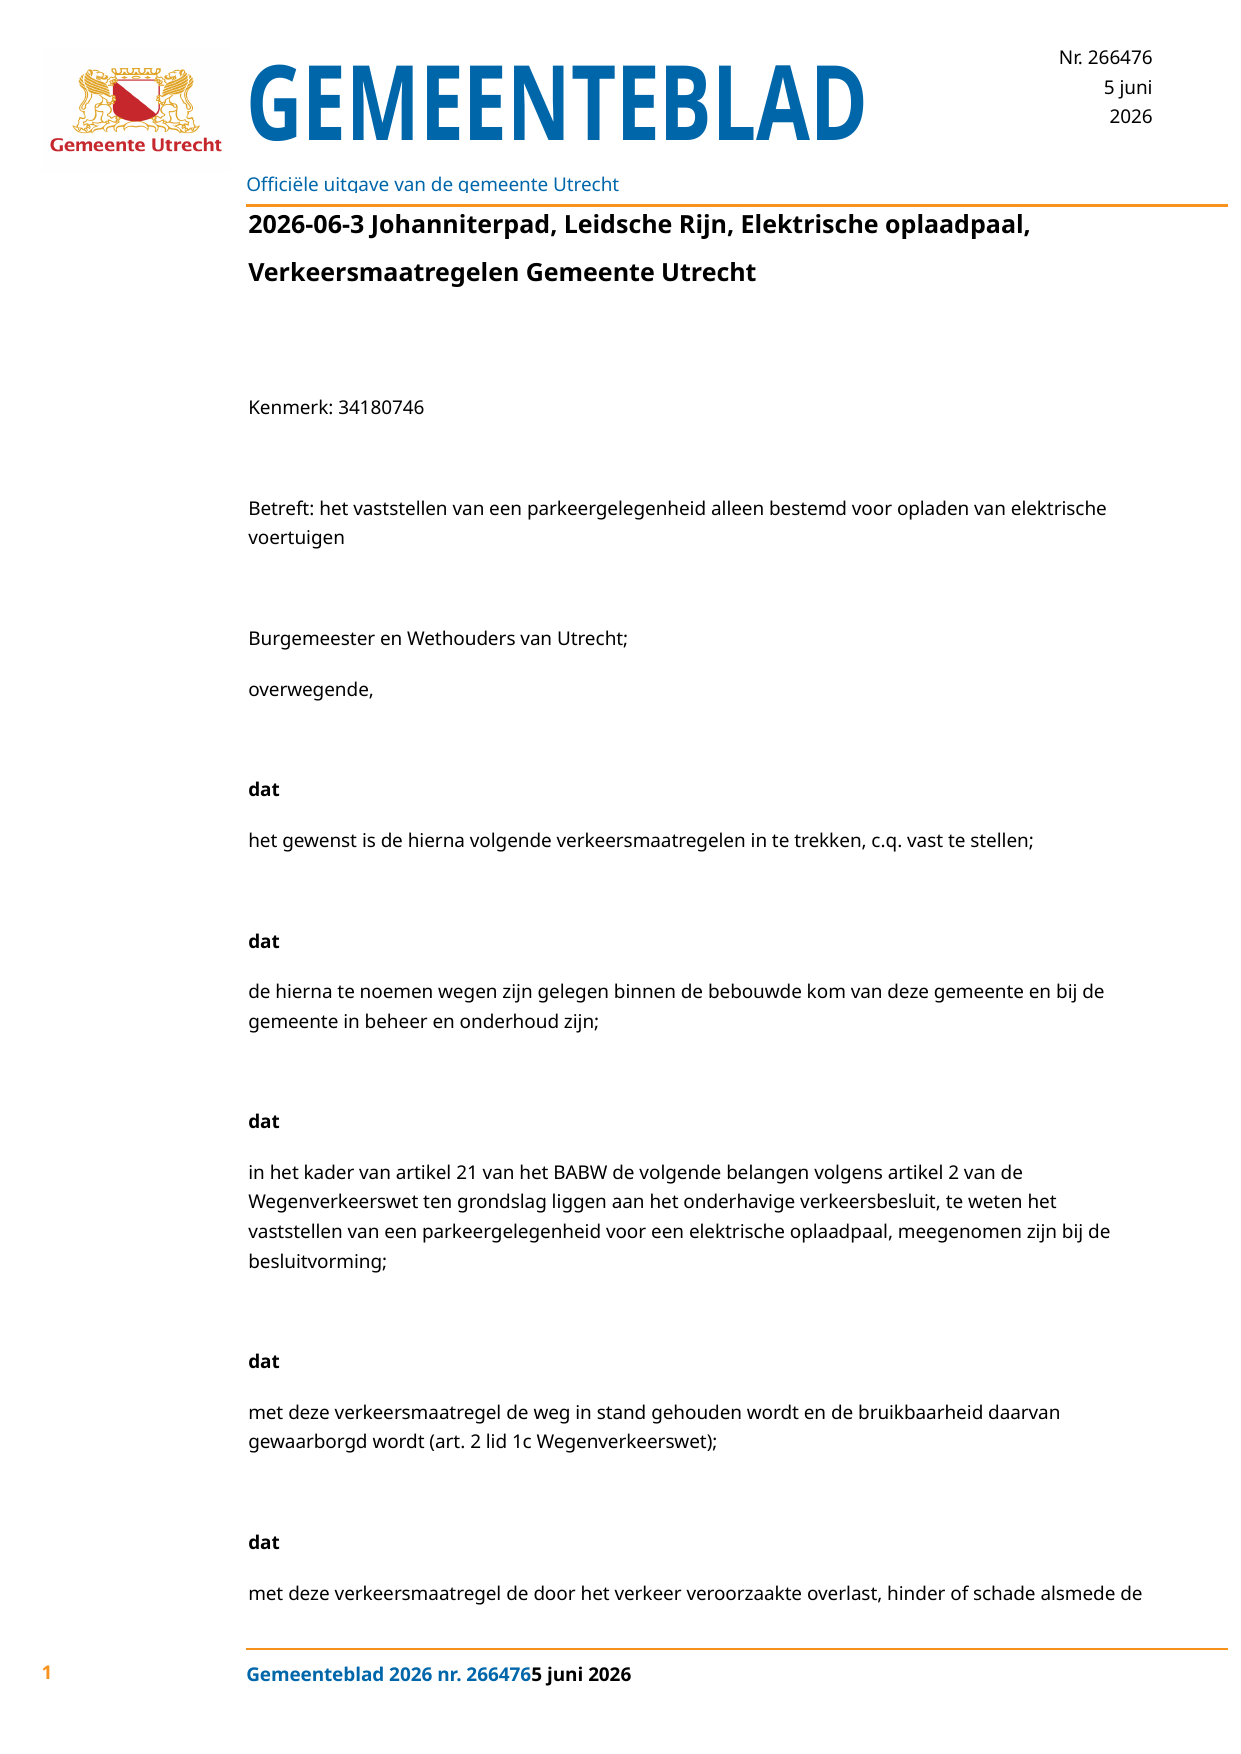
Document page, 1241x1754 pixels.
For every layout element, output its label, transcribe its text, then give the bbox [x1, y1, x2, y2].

text dat [248, 777, 1152, 802]
picture [41, 47, 231, 172]
text Betreft: het vaststellen van een parkeergelegenheid alleen bestemd voor opladen van elektrische voertuigen [248, 495, 1152, 550]
text in het kader van artikel 21 van het BABW de volgende belangen volgens artikel 2 van de Wegenverkeerswet ten grondslag liggen aan het onderhavige verkeersbesluit, te weten het vaststellen van een parkeergelegenheid voor een elektrische oplaadpaal, meegenomen zijn bij de besluitvorming; [248, 1159, 1152, 1273]
text met deze verkeersmaatregel de weg in stand gehouden wordt en de bruikbaarheid daarvan gewaarborgd wordt (art. 2 lid 1c Wegenverkeerswet); [248, 1399, 1152, 1454]
text Burgemeester en Wethouders van Utrecht; [248, 625, 1152, 651]
text het gewenst is de hierna volgende verkeersmaatregelen in te trekken, c.q. vast te stellen; [248, 827, 1152, 853]
text met deze verkeersmaatregel de door het verkeer veroorzaakte overlast, hinder of schade alsmede de [248, 1580, 1152, 1606]
text 2026-06-3 Johanniterpad, Leidsche Rijn, Elektrische oplaadpaal, Verkeersmaatregelen Gemeente Utrecht [248, 207, 1152, 288]
text overwegende, [248, 676, 1152, 701]
text de hierna te noemen wegen zijn gelegen binnen de bebouwde kom van deze gemeente en bij de gemeente in beheer en onderhoud zijn; [248, 978, 1152, 1033]
text dat [248, 1529, 1152, 1555]
text dat [248, 1109, 1152, 1134]
text dat [248, 928, 1152, 953]
text Kenmerk: 34180746 [248, 394, 1152, 420]
text dat [248, 1349, 1152, 1374]
